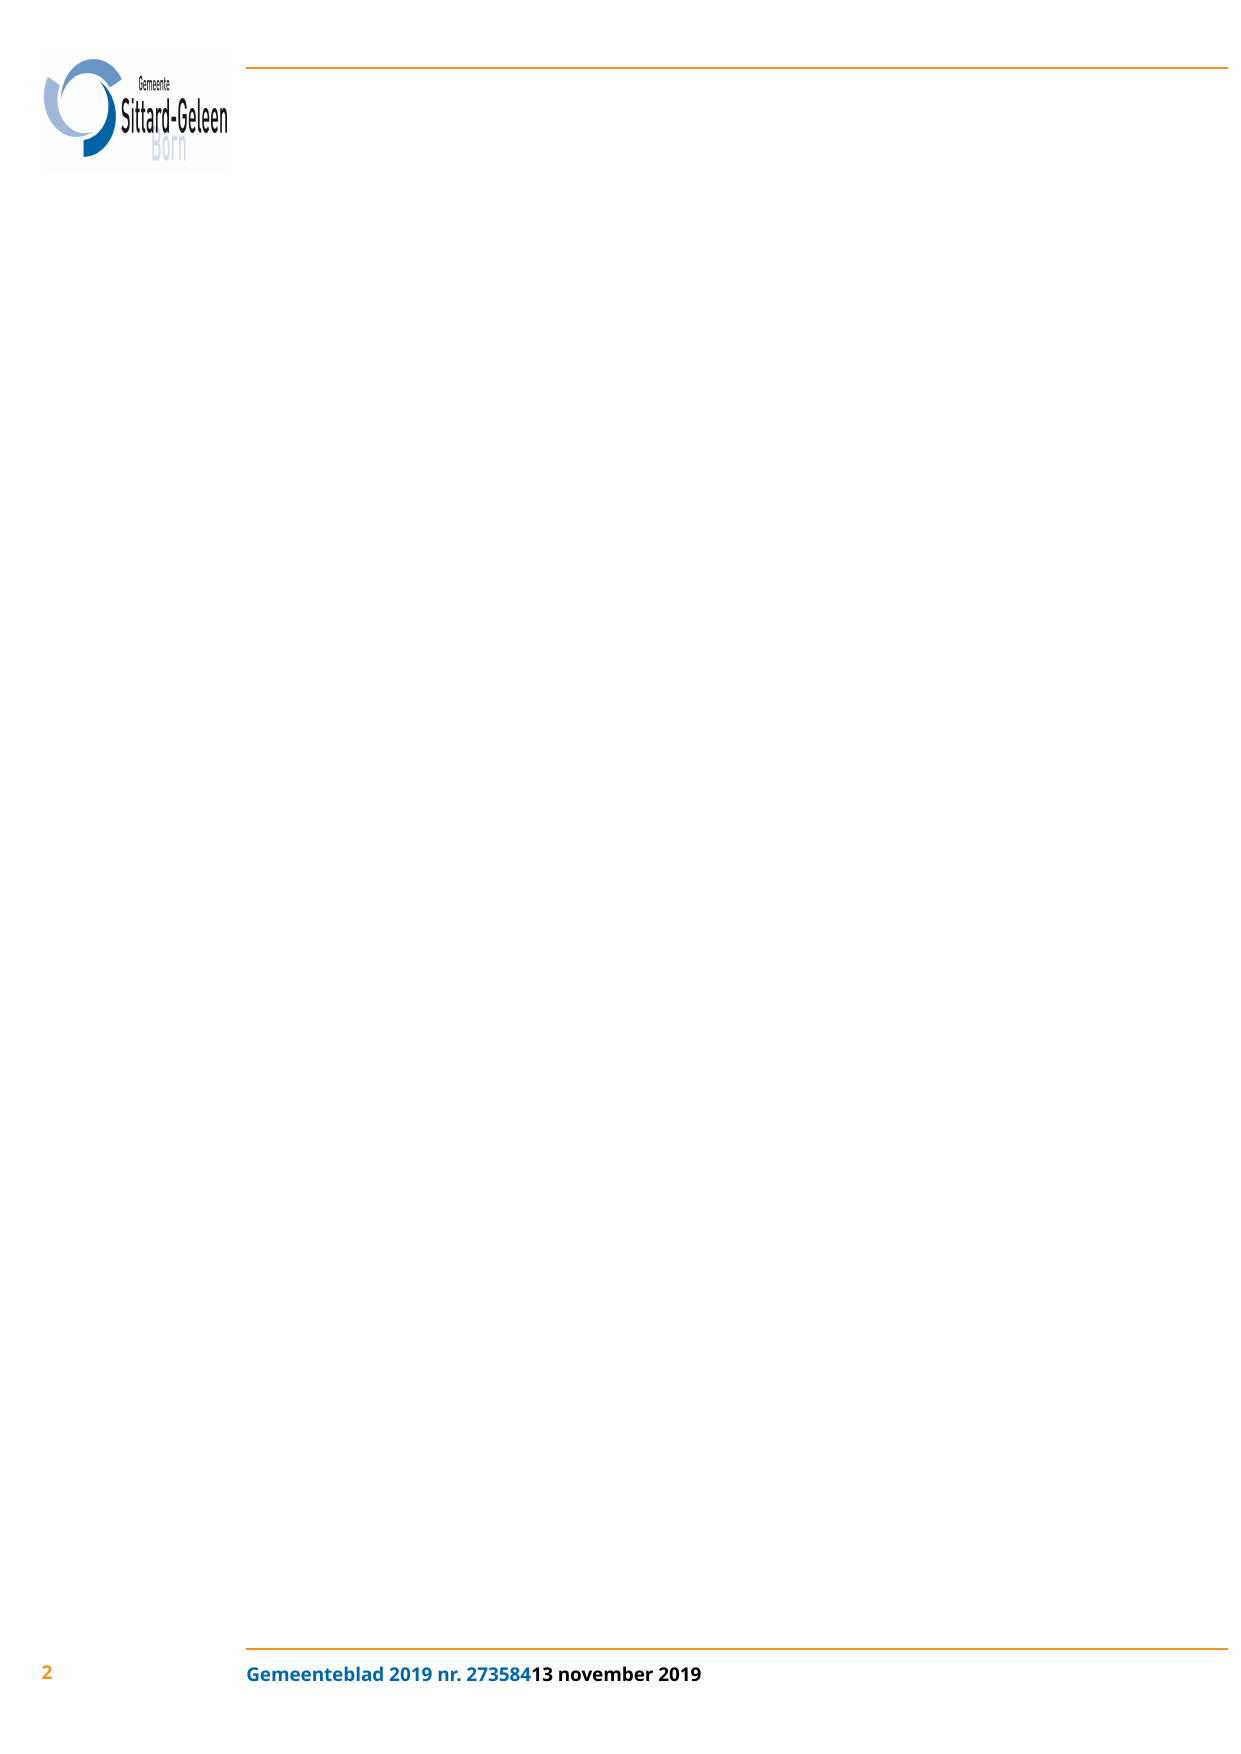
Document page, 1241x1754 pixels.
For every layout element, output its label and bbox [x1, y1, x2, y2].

picture [41, 47, 231, 172]
